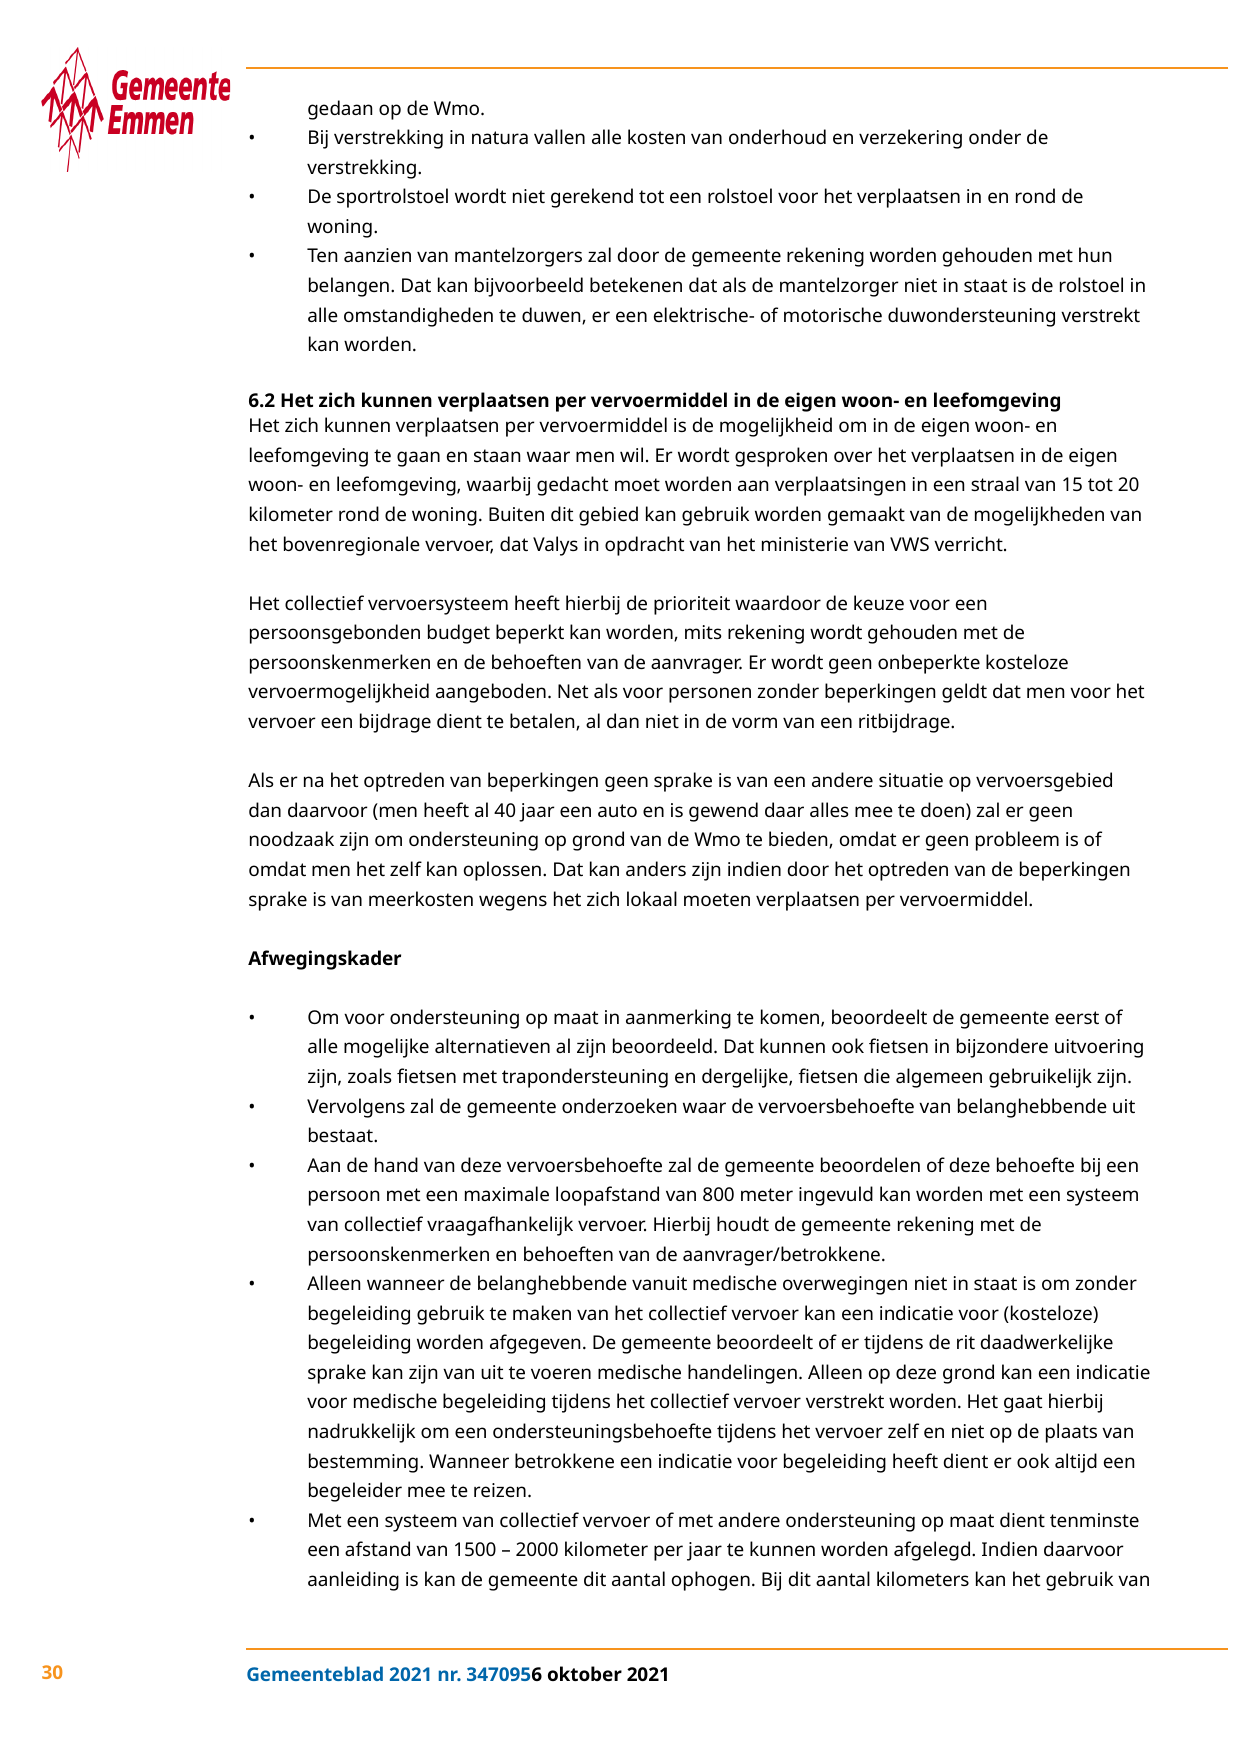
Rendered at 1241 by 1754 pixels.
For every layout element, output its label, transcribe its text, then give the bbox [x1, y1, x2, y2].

list gedaan op de Wmo. [248, 95, 1152, 121]
list Bij verstrekking in natura vallen alle kosten van onderhoud en verzekering onder de verstrekking. [248, 124, 1152, 180]
list Aan de hand van deze vervoersbehoefte zal de gemeente beoordelen of deze behoefte bij een persoon met een maximale loopafstand van 800 meter ingevuld kan worden met een systeem van collectief vraagafhankelijk vervoer. Hierbij houdt de gemeente rekening met de persoonskenmerken en behoeften van de aanvrager/betrokkene. [248, 1152, 1152, 1267]
text Het zich kunnen verplaatsen per vervoermiddel is de mogelijkheid om in de eigen woon- en leefomgeving te gaan en staan waar men wil. Er wordt gesproken over het verplaatsen in de eigen woon- en leefomgeving, waarbij gedacht moet worden aan verplaatsingen in een straal van 15 tot 20 kilometer rond de woning. Buiten dit gebied kan gebruik worden gemaakt van de mogelijkheden van het bovenregionale vervoer, dat Valys in opdracht van het ministerie van VWS verricht. [248, 412, 1152, 557]
list Ten aanzien van mantelzorgers zal door de gemeente rekening worden gehouden met hun belangen. Dat kan bijvoorbeeld betekenen dat als de mantelzorger niet in staat is de rolstoel in alle omstandigheden te duwen, er een elektrische- of motorische duwondersteuning verstrekt kan worden. [248, 243, 1152, 357]
text Als er na het optreden van beperkingen geen sprake is van een andere situatie op vervoersgebied dan daarvoor (men heeft al 40 jaar een auto en is gewend daar alles mee te doen) zal er geen noodzaak zijn om ondersteuning op grond van de Wmo te bieden, omdat er geen probleem is of omdat men het zelf kan oplossen. Dat kan anders zijn indien door het optreden van de beperkingen sprake is van meerkosten wegens het zich lokaal moeten verplaatsen per vervoermiddel. [248, 767, 1152, 912]
text Het collectief vervoersysteem heeft hierbij de prioriteit waardoor de keuze voor een persoonsgebonden budget beperkt kan worden, mits rekening wordt gehouden met de persoonskenmerken en de behoeften van de aanvrager. Er wordt geen onbeperkte kosteloze vervoermogelijkheid aangeboden. Net als voor personen zonder beperkingen geldt dat men voor het vervoer een bijdrage dient te betalen, al dan niet in de vorm van een ritbijdrage. [248, 590, 1152, 734]
list De sportrolstoel wordt niet gerekend tot een rolstoel voor het verplaatsen in en rond de woning. [248, 183, 1152, 239]
text Afwegingskader [248, 945, 1152, 971]
list Om voor ondersteuning op maat in aanmerking te komen, beoordeelt de gemeente eerst of alle mogelijke alternatieven al zijn beoordeeld. Dat kunnen ook fietsen in bijzondere uitvoering zijn, zoals fietsen met trapondersteuning en dergelijke, fietsen die algemeen gebruikelijk zijn. [248, 1004, 1152, 1089]
list Vervolgens zal de gemeente onderzoeken waar de vervoersbehoefte van belanghebbende uit bestaat. [248, 1093, 1152, 1148]
list Alleen wanneer de belanghebbende vanuit medische overwegingen niet in staat is om zonder begeleiding gebruik te maken van het collectief vervoer kan een indicatie voor (kosteloze) begeleiding worden afgegeven. De gemeente beoordeelt of er tijdens de rit daadwerkelijke sprake kan zijn van uit te voeren medische handelingen. Alleen op deze grond kan een indicatie voor medische begeleiding tijdens het collectief vervoer verstrekt worden. Het gaat hierbij nadrukkelijk om een ondersteuningsbehoefte tijdens het vervoer zelf en niet op de plaats van bestemming. Wanneer betrokkene een indicatie voor begeleiding heeft dient er ook altijd een begeleider mee te reizen. [248, 1270, 1152, 1503]
picture [41, 47, 231, 172]
list Met een systeem van collectief vervoer of met andere ondersteuning op maat dient tenminste een afstand van 1500 – 2000 kilometer per jaar te kunnen worden afgelegd. Indien daarvoor aanleiding is kan de gemeente dit aantal ophogen. Bij dit aantal kilometers kan het gebruik van [248, 1507, 1152, 1592]
text 6.2 Het zich kunnen verplaatsen per vervoermiddel in de eigen woon- en leefomgeving [248, 387, 1152, 412]
